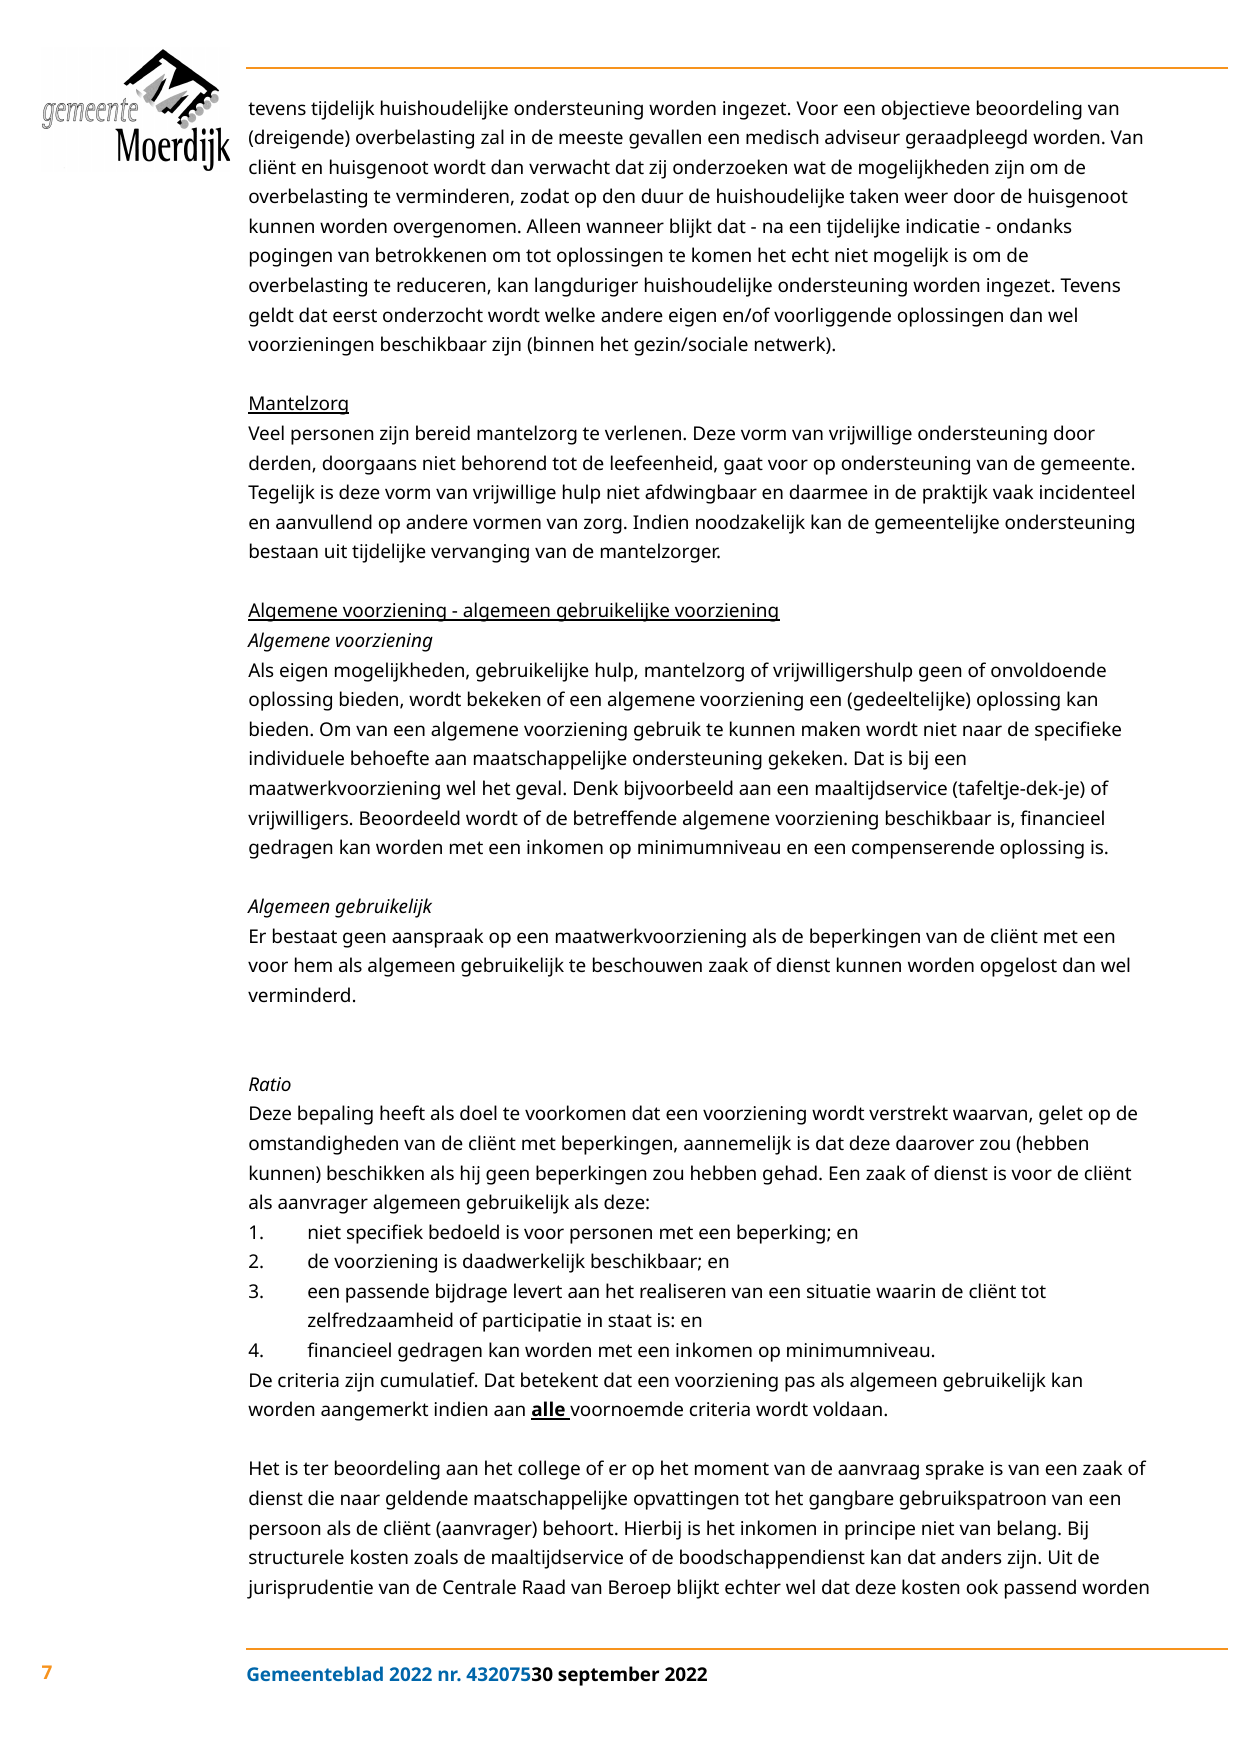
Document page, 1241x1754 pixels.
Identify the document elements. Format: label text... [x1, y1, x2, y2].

text Algemene voorziening - algemeen gebruikelijke voorziening [248, 598, 1152, 623]
text De criteria zijn cumulatief. Dat betekent dat een voorziening pas als algemeen gebruikelijk kan worden aangemerkt indien aan alle voornoemde criteria wordt voldaan. [248, 1367, 1152, 1422]
list niet specifiek bedoeld is voor personen met een beperking; en [248, 1219, 1152, 1245]
list de voorziening is daadwerkelijk beschikbaar; en [248, 1248, 1152, 1274]
text Deze bepaling heeft als doel te voorkomen dat een voorziening wordt verstrekt waarvan, gelet op de omstandigheden van de cliënt met beperkingen, aannemelijk is dat deze daarover zou (hebben kunnen) beschikken als hij geen beperkingen zou hebben gehad. Een zaak of dienst is voor de cliënt als aanvrager algemeen gebruikelijk als deze: [248, 1101, 1152, 1215]
text Ratio [248, 1071, 1152, 1097]
text tevens tijdelijk huishoudelijke ondersteuning worden ingezet. Voor een objectieve beoordeling van (dreigende) overbelasting zal in de meeste gevallen een medisch adviseur geraadpleegd worden. Van cliënt en huisgenoot wordt dan verwacht dat zij onderzoeken wat de mogelijkheden zijn om de overbelasting te verminderen, zodat op den duur de huishoudelijke taken weer door de huisgenoot kunnen worden overgenomen. Alleen wanneer blijkt dat - na een tijdelijke indicatie - ondanks pogingen van betrokkenen om tot oplossingen te komen het echt niet mogelijk is om de overbelasting te reduceren, kan langduriger huishoudelijke ondersteuning worden ingezet. Tevens geldt dat eerst onderzocht wordt welke andere eigen en/of voorliggende oplossingen dan wel voorzieningen beschikbaar zijn (binnen het gezin/sociale netwerk). [248, 95, 1152, 357]
text Mantelzorg [248, 391, 1152, 416]
list een passende bijdrage levert aan het realiseren van een situatie waarin de cliënt tot zelfredzaamheid of participatie in staat is: en [248, 1278, 1152, 1333]
text Algemeen gebruikelijk [248, 893, 1152, 919]
list financieel gedragen kan worden met een inkomen op minimumniveau. [248, 1337, 1152, 1363]
text Er bestaat geen aanspraak op een maatwerkvoorziening als de beperkingen van de cliënt met een voor hem als algemeen gebruikelijk te beschouwen zaak of dienst kunnen worden opgelost dan wel verminderd. [248, 923, 1152, 1008]
text Als eigen mogelijkheden, gebruikelijke hulp, mantelzorg of vrijwilligershulp geen of onvoldoende oplossing bieden, wordt bekeken of een algemene voorziening een (gedeeltelijke) oplossing kan bieden. Om van een algemene voorziening gebruik te kunnen maken wordt niet naar de specifieke individuele behoefte aan maatschappelijke ondersteuning gekeken. Dat is bij een maatwerkvoorziening wel het geval. Denk bijvoorbeeld aan een maaltijdservice (tafeltje-dek-je) of vrijwilligers. Beoordeeld wordt of de betreffende algemene voorziening beschikbaar is, financieel gedragen kan worden met een inkomen op minimumniveau en een compenserende oplossing is. [248, 657, 1152, 860]
text Veel personen zijn bereid mantelzorg te verlenen. Deze vorm van vrijwillige ondersteuning door derden, doorgaans niet behorend tot de leefeenheid, gaat voor op ondersteuning van de gemeente. Tegelijk is deze vorm van vrijwillige hulp niet afdwingbaar en daarmee in de praktijk vaak incidenteel en aanvullend op andere vormen van zorg. Indien noodzakelijk kan de gemeentelijke ondersteuning bestaan uit tijdelijke vervanging van de mantelzorger. [248, 420, 1152, 564]
picture [41, 47, 231, 172]
text Het is ter beoordeling aan het college of er op het moment van de aanvraag sprake is van een zaak of dienst die naar geldende maatschappelijke opvattingen tot het gangbare gebruikspatroon van een persoon als de cliënt (aanvrager) behoort. Hierbij is het inkomen in principe niet van belang. Bij structurele kosten zoals de maaltijdservice of de boodschappendienst kan dat anders zijn. Uit de jurisprudentie van de Centrale Raad van Beroep blijkt echter wel dat deze kosten ook passend worden [248, 1456, 1152, 1600]
text Algemene voorziening [248, 627, 1152, 653]
